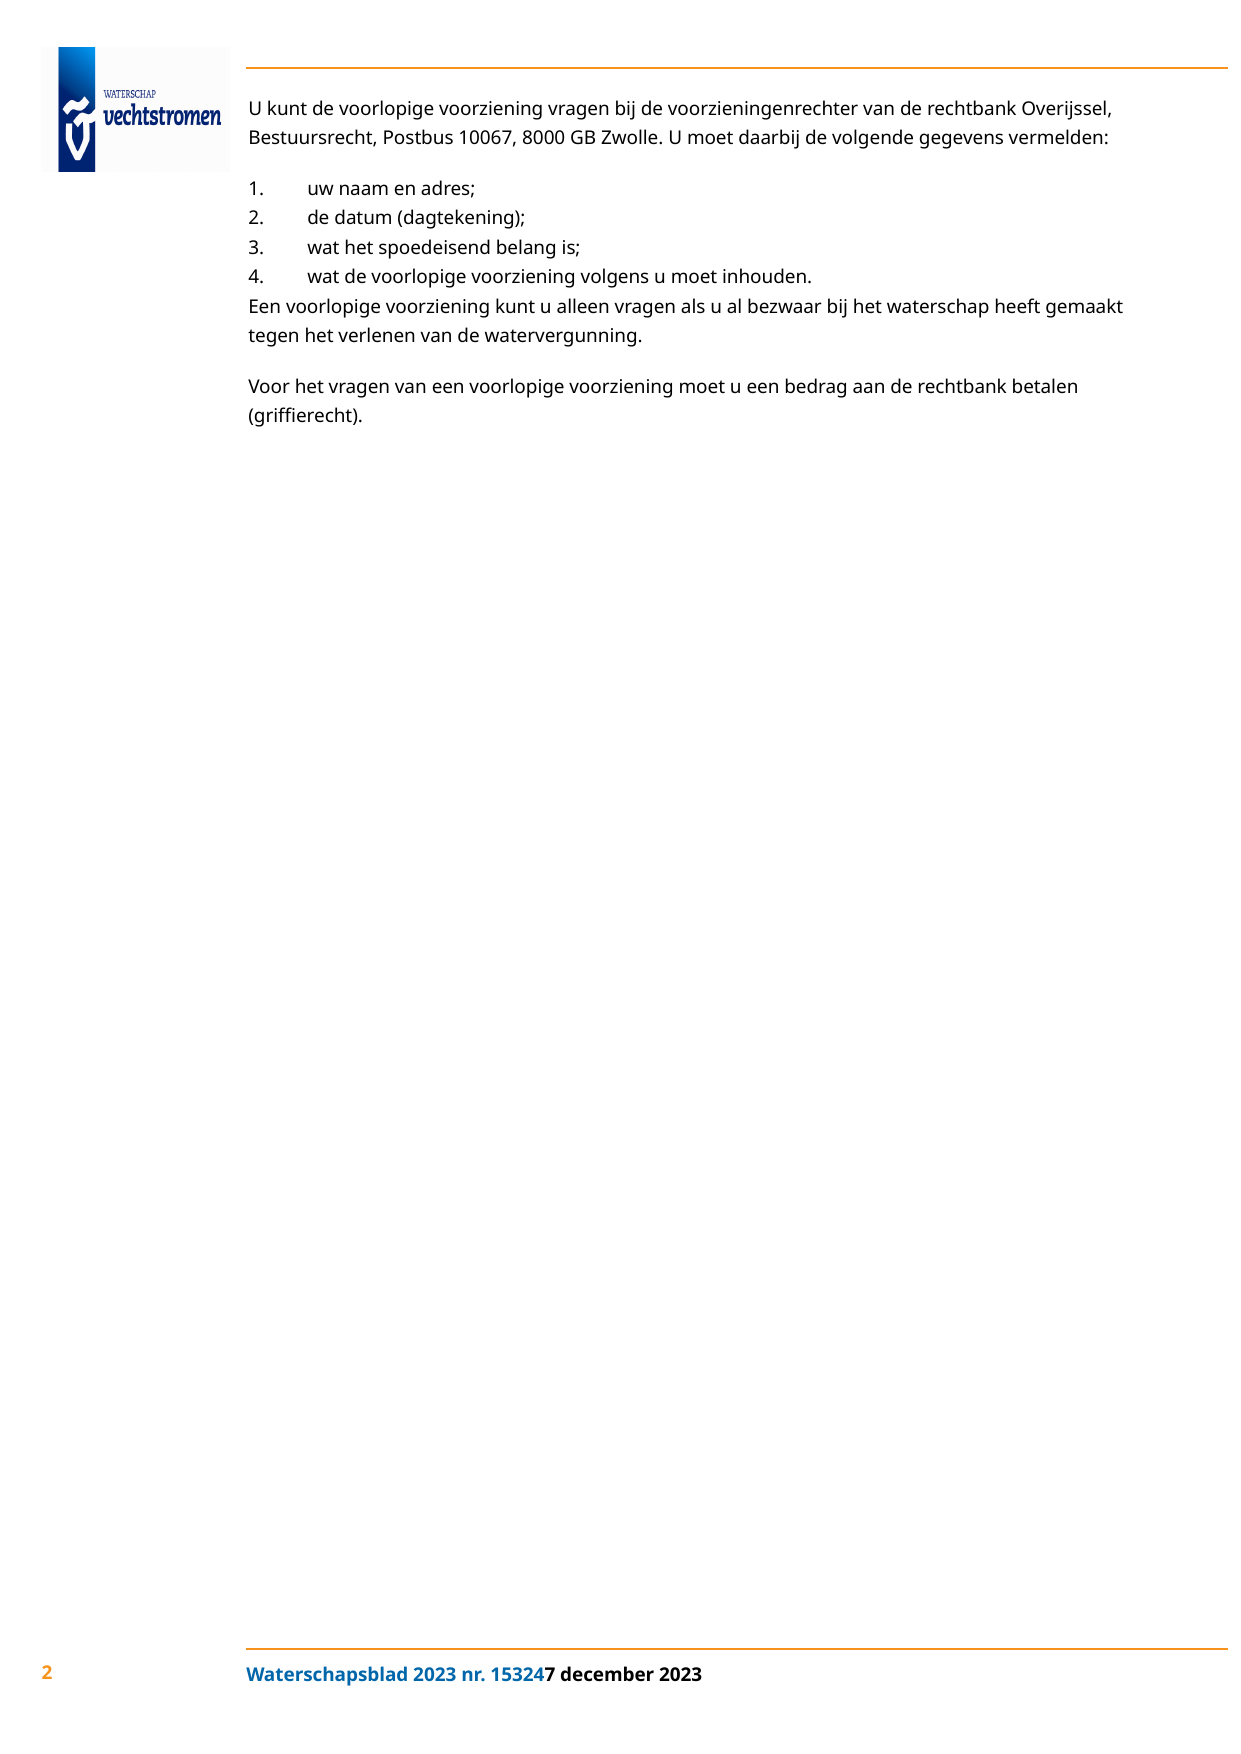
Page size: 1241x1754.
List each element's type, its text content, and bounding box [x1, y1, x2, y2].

list wat de voorlopige voorziening volgens u moet inhouden. [248, 263, 1152, 289]
picture [41, 47, 231, 172]
list wat het spoedeisend belang is; [248, 234, 1152, 260]
text Voor het vragen van een voorlopige voorziening moet u een bedrag aan de rechtbank betalen (griffierecht). [248, 373, 1152, 428]
list uw naam en adres; [248, 175, 1152, 201]
text Een voorlopige voorziening kunt u alleen vragen als u al bezwaar bij het waterschap heeft gemaakt tegen het verlenen van de watervergunning. [248, 293, 1152, 348]
list de datum (dagtekening); [248, 204, 1152, 230]
text U kunt de voorlopige voorziening vragen bij de voorzieningenrechter van de rechtbank Overijssel, Bestuursrecht, Postbus 10067, 8000 GB Zwolle. U moet daarbij de volgende gegevens vermelden: [248, 95, 1152, 150]
